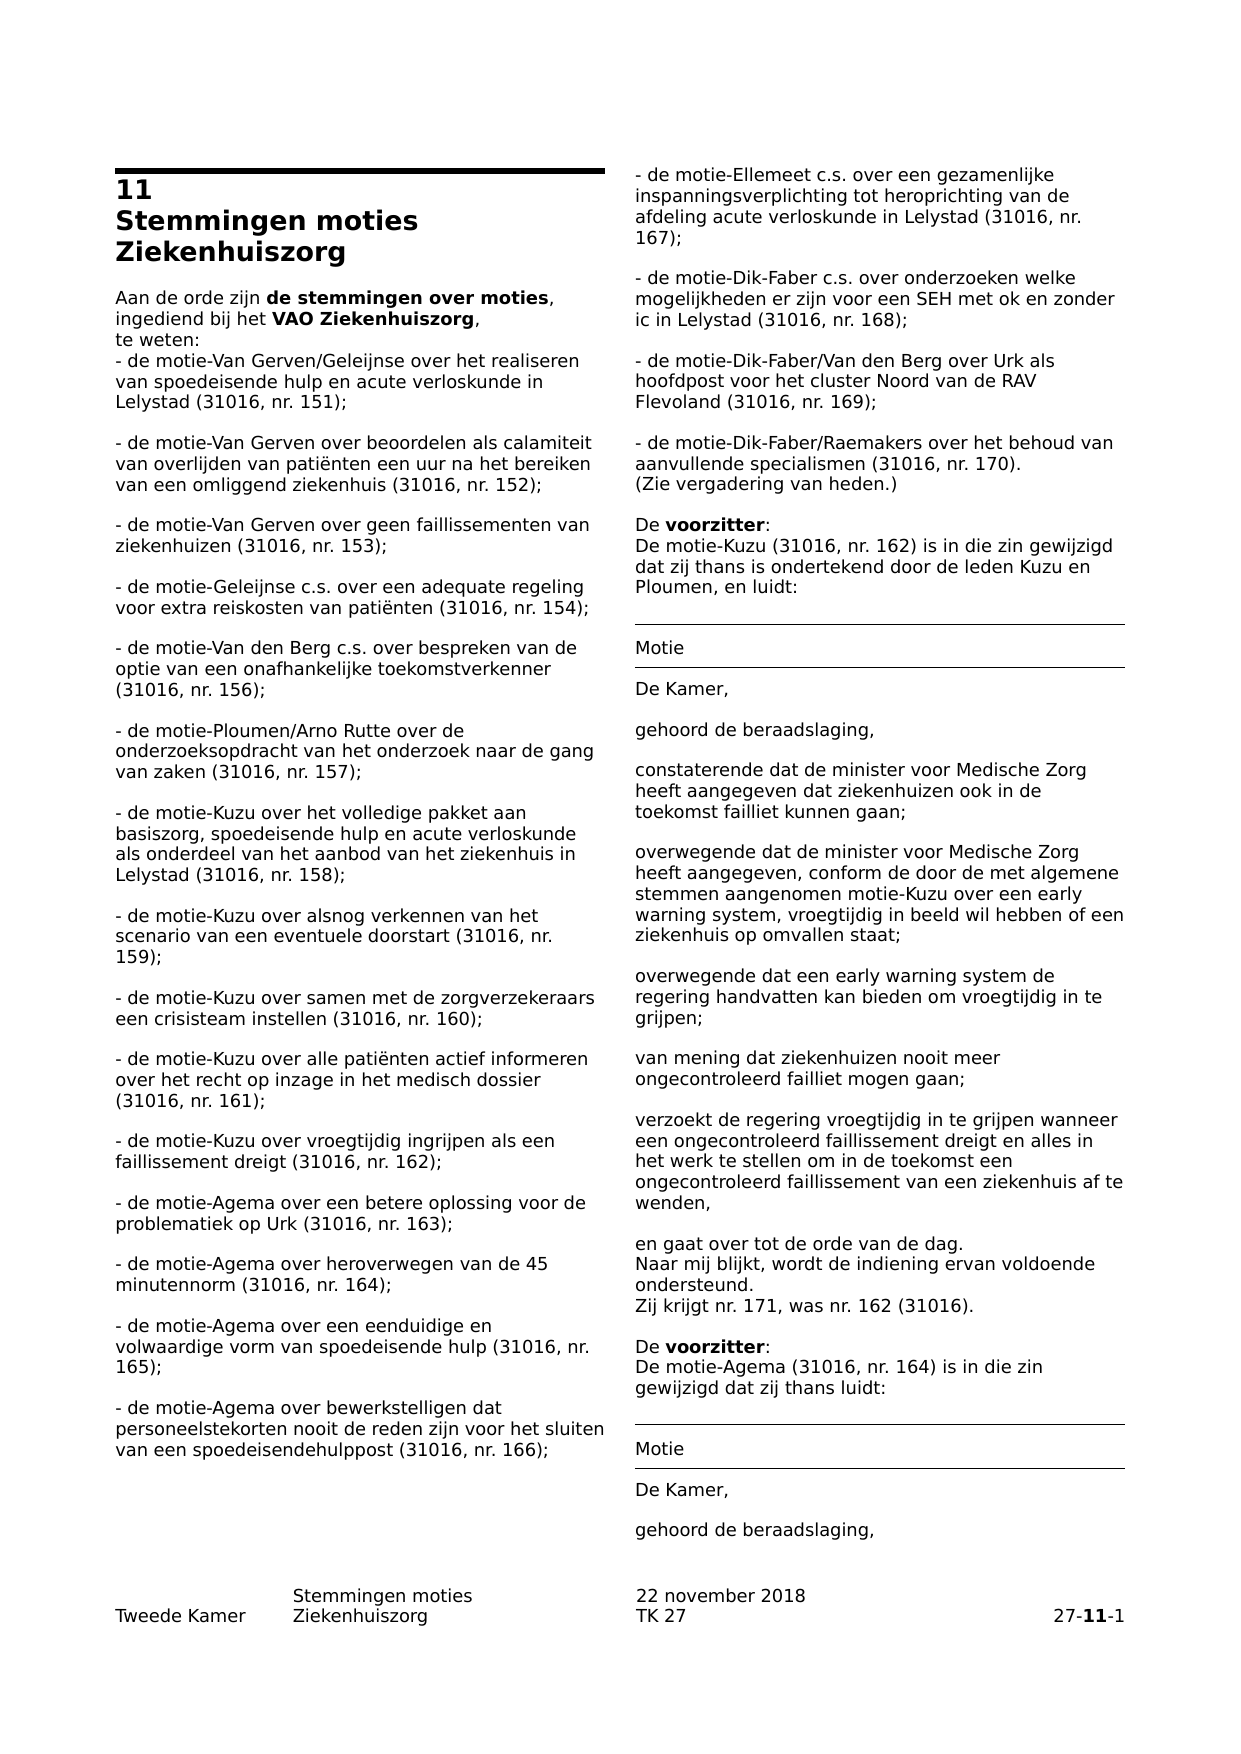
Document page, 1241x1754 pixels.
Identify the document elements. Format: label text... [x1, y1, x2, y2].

text - de motie-Dik-Faber/Van den Berg over Urk als hoofdpost voor het cluster Noord van de RAV Flevoland (31016, nr. 169); [635, 350, 1125, 413]
text - de motie-Dik-Faber c.s. over onderzoeken welke mogelijkheden er zijn voor een SEH met ok en zonder ic in Lelystad (31016, nr. 168); [635, 268, 1125, 330]
text en gaat over tot de orde van de dag. [635, 1233, 1125, 1254]
text - de motie-Kuzu over samen met de zorgverzekeraars een crisisteam instellen (31016, nr. 160); [115, 988, 605, 1029]
text gehoord de beraadslaging, [635, 719, 1125, 740]
text - de motie-Dik-Faber/Raemakers over het behoud van aanvullende specialismen (31016, nr. 170). [635, 433, 1125, 474]
text verzoekt de regering vroegtijdig in te grijpen wanneer een ongecontroleerd faillissement dreigt en alles in het werk te stellen om in de toekomst een ongecontroleerd faillissement van een ziekenhuis af te wenden, [635, 1110, 1125, 1213]
text De Kamer, [635, 679, 1125, 699]
text - de motie-Kuzu over alsnog verkennen van het scenario van een eventuele doorstart (31016, nr. 159); [115, 906, 605, 968]
text Aan de orde zijn de stemmingen over moties, ingediend bij het VAO Ziekenhuiszorg, [115, 288, 605, 330]
text - de motie-Kuzu over het volledige pakket aan basiszorg, spoedeisende hulp en acute verloskunde als onderdeel van het aanbod van het ziekenhuis in Lelystad (31016, nr. 158); [115, 803, 605, 886]
text Motie [635, 638, 1125, 659]
text gehoord de beraadslaging, [635, 1520, 1125, 1541]
text (Zie vergadering van heden.) [635, 474, 1125, 495]
text - de motie-Agema over bewerkstelligen dat personeelstekorten nooit de reden zijn voor het sluiten van een spoedeisendehulppost (31016, nr. 166); [115, 1398, 605, 1460]
text De motie-Agema (31016, nr. 164) is in die zin gewijzigd dat zij thans luidt: [635, 1357, 1125, 1399]
text Motie [635, 1439, 1125, 1459]
text - de motie-Ellemeet c.s. over een gezamenlijke inspanningsverplichting tot heroprichting van de afdeling acute verloskunde in Lelystad (31016, nr. 167); [635, 165, 1125, 248]
text De voorzitter: [635, 515, 1125, 536]
text - de motie-Van Gerven over geen faillissementen van ziekenhuizen (31016, nr. 153); [115, 515, 605, 557]
text Zij krijgt nr. 171, was nr. 162 (31016). [635, 1296, 1125, 1317]
text De motie-Kuzu (31016, nr. 162) is in die zin gewijzigd dat zij thans is ondertekend door de leden Kuzu en Ploumen, en luidt: [635, 536, 1125, 598]
text - de motie-Agema over heroverwegen van de 45 minutennorm (31016, nr. 164); [115, 1254, 605, 1296]
text - de motie-Kuzu over vroegtijdig ingrijpen als een faillissement dreigt (31016, nr. 162); [115, 1131, 605, 1173]
text van mening dat ziekenhuizen nooit meer ongecontroleerd failliet mogen gaan; [635, 1048, 1125, 1090]
text - de motie-Kuzu over alle patiënten actief informeren over het recht op inzage in het medisch dossier (31016, nr. 161); [115, 1049, 605, 1111]
text overwegende dat de minister voor Medische Zorg heeft aangegeven, conform de door de met algemene stemmen aangenomen motie-Kuzu over een early warning system, vroegtijdig in beeld wil hebben of een ziekenhuis op omvallen staat; [635, 842, 1125, 946]
text - de motie-Ploumen/Arno Rutte over de onderzoeksopdracht van het onderzoek naar de gang van zaken (31016, nr. 157); [115, 720, 605, 783]
text De Kamer, [635, 1479, 1125, 1500]
text - de motie-Agema over een betere oplossing voor de problematiek op Urk (31016, nr. 163); [115, 1193, 605, 1234]
text - de motie-Van Gerven over beoordelen als calamiteit van overlijden van patiënten een uur na het bereiken van een omliggend ziekenhuis (31016, nr. 152); [115, 433, 605, 495]
text - de motie-Geleijnse c.s. over een adequate regeling voor extra reiskosten van patiënten (31016, nr. 154); [115, 577, 605, 618]
title 11 Stemmingen moties Ziekenhuiszorg [115, 174, 605, 268]
text De voorzitter: [635, 1337, 1125, 1357]
text - de motie-Van den Berg c.s. over bespreken van de optie van een onafhankelijke toekomstverkenner (31016, nr. 156); [115, 638, 605, 700]
text - de motie-Agema over een eenduidige en volwaardige vorm van spoedeisende hulp (31016, nr. 165); [115, 1316, 605, 1378]
text te weten: [115, 330, 605, 351]
text overwegende dat een early warning system de regering handvatten kan bieden om vroegtijdig in te grijpen; [635, 966, 1125, 1028]
text - de motie-Van Gerven/Geleijnse over het realiseren van spoedeisende hulp en acute verloskunde in Lelystad (31016, nr. 151); [115, 351, 605, 413]
text Naar mij blijkt, wordt de indiening ervan voldoende ondersteund. [635, 1254, 1125, 1296]
text constaterende dat de minister voor Medische Zorg heeft aangegeven dat ziekenhuizen ook in de toekomst failliet kunnen gaan; [635, 760, 1125, 822]
